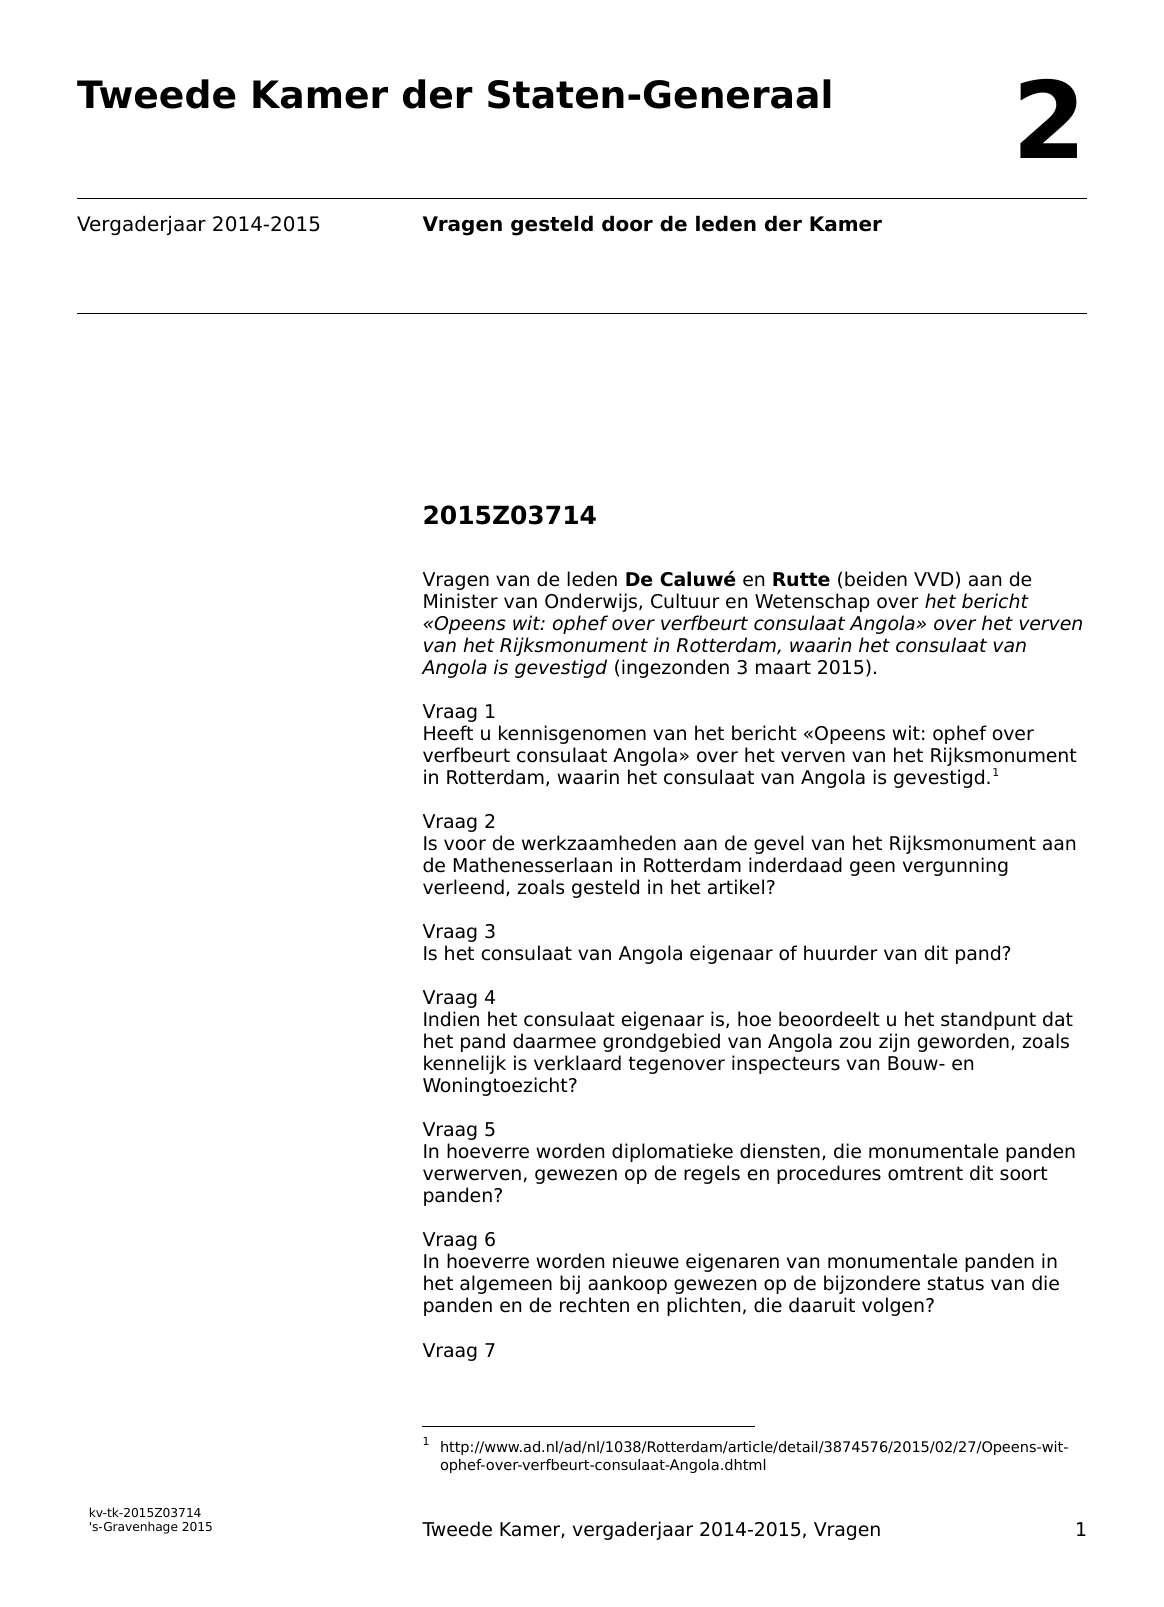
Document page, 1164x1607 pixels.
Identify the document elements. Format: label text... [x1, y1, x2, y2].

text http://www.ad.nl/ad/nl/1038/Rotterdam/article/detail/3874576/2015/02/27/Opeens-wit-ophef-over-verfbeurt-consulaat-Angola.dhtml [422, 1435, 1087, 1474]
table_header 2 [886, 59, 1087, 198]
text Heeft u kennisgenomen van het bericht «Opeens wit: ophef over verfbeurt consulaat Angola» over het verven van het Rijksmonument in Rotterdam, waarin het consulaat van Angola is gevestigd. [422, 723, 1087, 789]
text Is het consulaat van Angola eigenaar of huurder van dit pand? [422, 943, 1087, 965]
text 2015Z03714 [422, 501, 1087, 531]
table_cell Vragen gesteld door de leden der Kamer [422, 199, 1087, 313]
text Vragen van de leden De Caluwé en Rutte (beiden VVD) aan de Minister van Onderwijs, Cultuur en Wetenschap over het bericht «Opeens wit: ophef over verfbeurt consulaat Angola» over het verven van het Rijksmonument in Rotterdam, waarin het consulaat van Angola is gevestigd (ingezonden 3 maart 2015). [422, 569, 1087, 679]
table_cell Vergaderjaar 2014-2015 [77, 199, 422, 313]
text Indien het consulaat eigenaar is, hoe beoordeelt u het standpunt dat het pand daarmee grondgebied van Angola zou zijn geworden, zoals kennelijk is verklaard tegenover inspecteurs van Bouw- en Woningtoezicht? [422, 1009, 1087, 1097]
text Vraag 3 [422, 921, 1087, 943]
text kv-tk-2015Z03714 [88, 1506, 323, 1520]
text Vraag 6 [422, 1229, 1087, 1251]
text Vraag 5 [422, 1119, 1087, 1141]
text Vraag 2 [422, 811, 1087, 833]
text Is voor de werkzaamheden aan de gevel van het Rijksmonument aan de Mathenesserlaan in Rotterdam inderdaad geen vergunning verleend, zoals gesteld in het artikel? [422, 833, 1087, 899]
text In hoeverre worden nieuwe eigenaren van monumentale panden in het algemeen bij aankoop gewezen op de bijzondere status van die panden en de rechten en plichten, die daaruit volgen? [422, 1251, 1087, 1317]
text In hoeverre worden diplomatieke diensten, die monumentale panden verwerven, gewezen op de regels en procedures omtrent dit soort panden? [422, 1141, 1087, 1207]
text Vraag 1 [422, 701, 1087, 723]
text Vraag 7 [422, 1339, 1087, 1361]
text 's-Gravenhage 2015 [88, 1520, 323, 1534]
text Vraag 4 [422, 987, 1087, 1009]
table_header Tweede Kamer der Staten-Generaal [77, 59, 886, 198]
